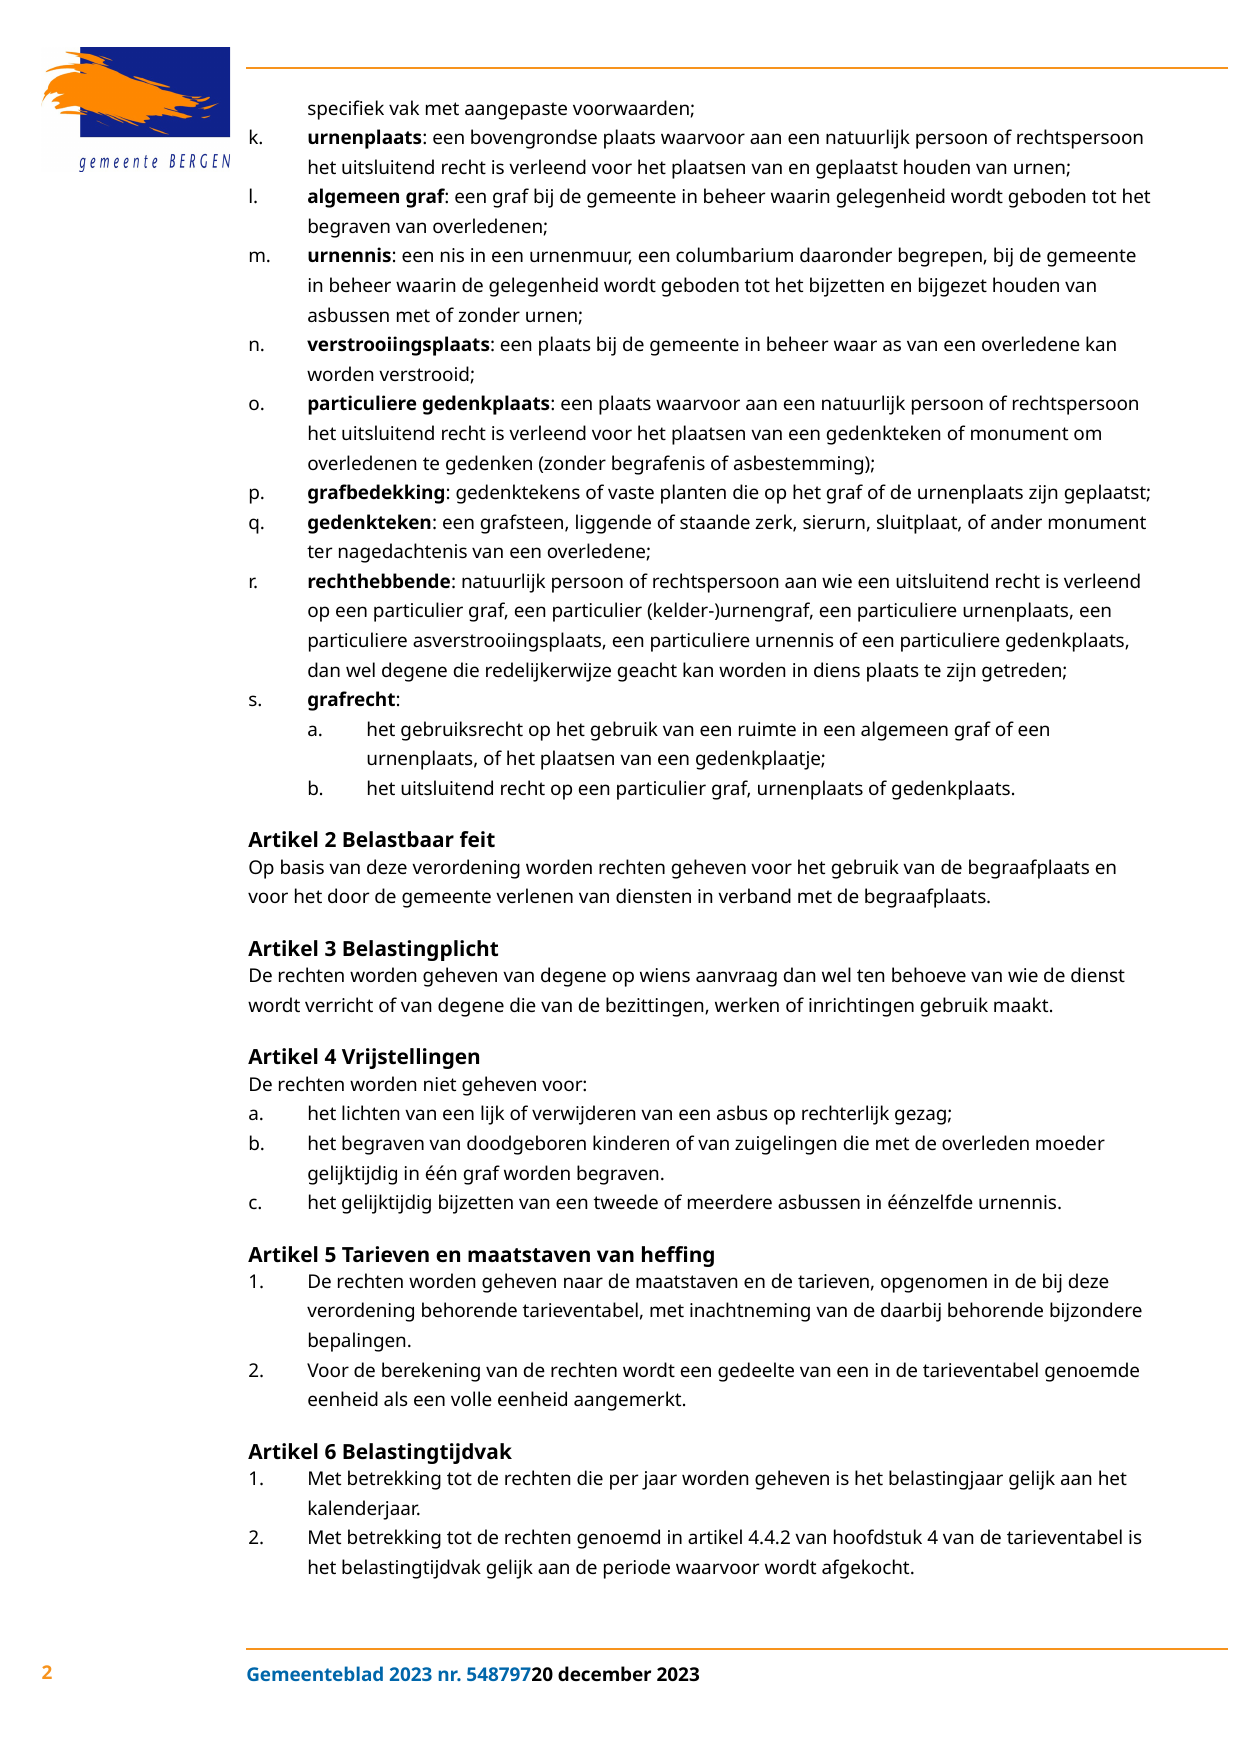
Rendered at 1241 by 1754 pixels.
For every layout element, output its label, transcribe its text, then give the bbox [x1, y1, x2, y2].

list het lichten van een lijk of verwijderen van een asbus op rechterlijk gezag; [248, 1101, 1152, 1126]
list De rechten worden geheven naar de maatstaven en de tarieven, opgenomen in de bij deze verordening behorende tarieventabel, met inachtneming van de daarbij behorende bijzondere bepalingen. [248, 1268, 1152, 1353]
list gedenkteken: een grafsteen, liggende of staande zerk, sierurn, sluitplaat, of ander monument ter nagedachtenis van een overledene; [248, 509, 1152, 564]
text De rechten worden niet geheven voor: [248, 1071, 1152, 1097]
list het uitsluitend recht op een particulier graf, urnenplaats of gedenkplaats. [307, 775, 1152, 801]
list verstrooiingsplaats: een plaats bij de gemeente in beheer waar as van een overledene kan worden verstrooid; [248, 331, 1152, 387]
list algemeen graf: een graf bij de gemeente in beheer waarin gelegenheid wordt geboden tot het begraven van overledenen; [248, 183, 1152, 239]
text Artikel 4 Vrijstellingen [248, 1042, 1152, 1071]
text Artikel 2 Belastbaar feit [248, 826, 1152, 854]
list rechthebbende: natuurlijk persoon of rechtspersoon aan wie een uitsluitend recht is verleend op een particulier graf, een particulier (kelder-)urnengraf, een particuliere urnenplaats, een particuliere asverstrooiingsplaats, een particuliere urnennis of een particuliere gedenkplaats, dan wel degene die redelijkerwijze geacht kan worden in diens plaats te zijn getreden; [248, 568, 1152, 683]
picture [41, 47, 231, 172]
list urnenplaats: een bovengrondse plaats waarvoor aan een natuurlijk persoon of rechtspersoon het uitsluitend recht is verleend voor het plaatsen van en geplaatst houden van urnen; [248, 124, 1152, 180]
list het gebruiksrecht op het gebruik van een ruimte in een algemeen graf of een urnenplaats, of het plaatsen van een gedenkplaatje; [307, 716, 1152, 771]
list specifiek vak met aangepaste voorwaarden; [248, 95, 1152, 121]
list grafrecht: [248, 686, 1152, 712]
list Met betrekking tot de rechten die per jaar worden geheven is het belastingjaar gelijk aan het kalenderjaar. [248, 1465, 1152, 1521]
text Artikel 6 Belastingtijdvak [248, 1437, 1152, 1465]
text Artikel 3 Belastingplicht [248, 934, 1152, 962]
list urnennis: een nis in een urnenmuur, een columbarium daaronder begrepen, bij de gemeente in beheer waarin de gelegenheid wordt geboden tot het bijzetten en bijgezet houden van asbussen met of zonder urnen; [248, 243, 1152, 328]
text De rechten worden geheven van degene op wiens aanvraag dan wel ten behoeve van wie de dienst wordt verricht of van degene die van de bezittingen, werken of inrichtingen gebruik maakt. [248, 962, 1152, 1018]
list het gelijktijdig bijzetten van een tweede of meerdere asbussen in éénzelfde urnennis. [248, 1189, 1152, 1215]
list het begraven van doodgeboren kinderen of van zuigelingen die met de overleden moeder gelijktijdig in één graf worden begraven. [248, 1130, 1152, 1185]
text Op basis van deze verordening worden rechten geheven voor het gebruik van de begraafplaats en voor het door de gemeente verlenen van diensten in verband met de begraafplaats. [248, 854, 1152, 909]
list Met betrekking tot de rechten genoemd in artikel 4.4.2 van hoofdstuk 4 van de tarieventabel is het belastingtijdvak gelijk aan de periode waarvoor wordt afgekocht. [248, 1524, 1152, 1580]
text Artikel 5 Tarieven en maatstaven van heffing [248, 1240, 1152, 1268]
list grafbedekking: gedenktekens of vaste planten die op het graf of de urnenplaats zijn geplaatst; [248, 479, 1152, 505]
list Voor de berekening van de rechten wordt een gedeelte van een in de tarieventabel genoemde eenheid als een volle eenheid aangemerkt. [248, 1357, 1152, 1412]
list particuliere gedenkplaats: een plaats waarvoor aan een natuurlijk persoon of rechtspersoon het uitsluitend recht is verleend voor het plaatsen van een gedenkteken of monument om overledenen te gedenken (zonder begrafenis of asbestemming); [248, 391, 1152, 476]
